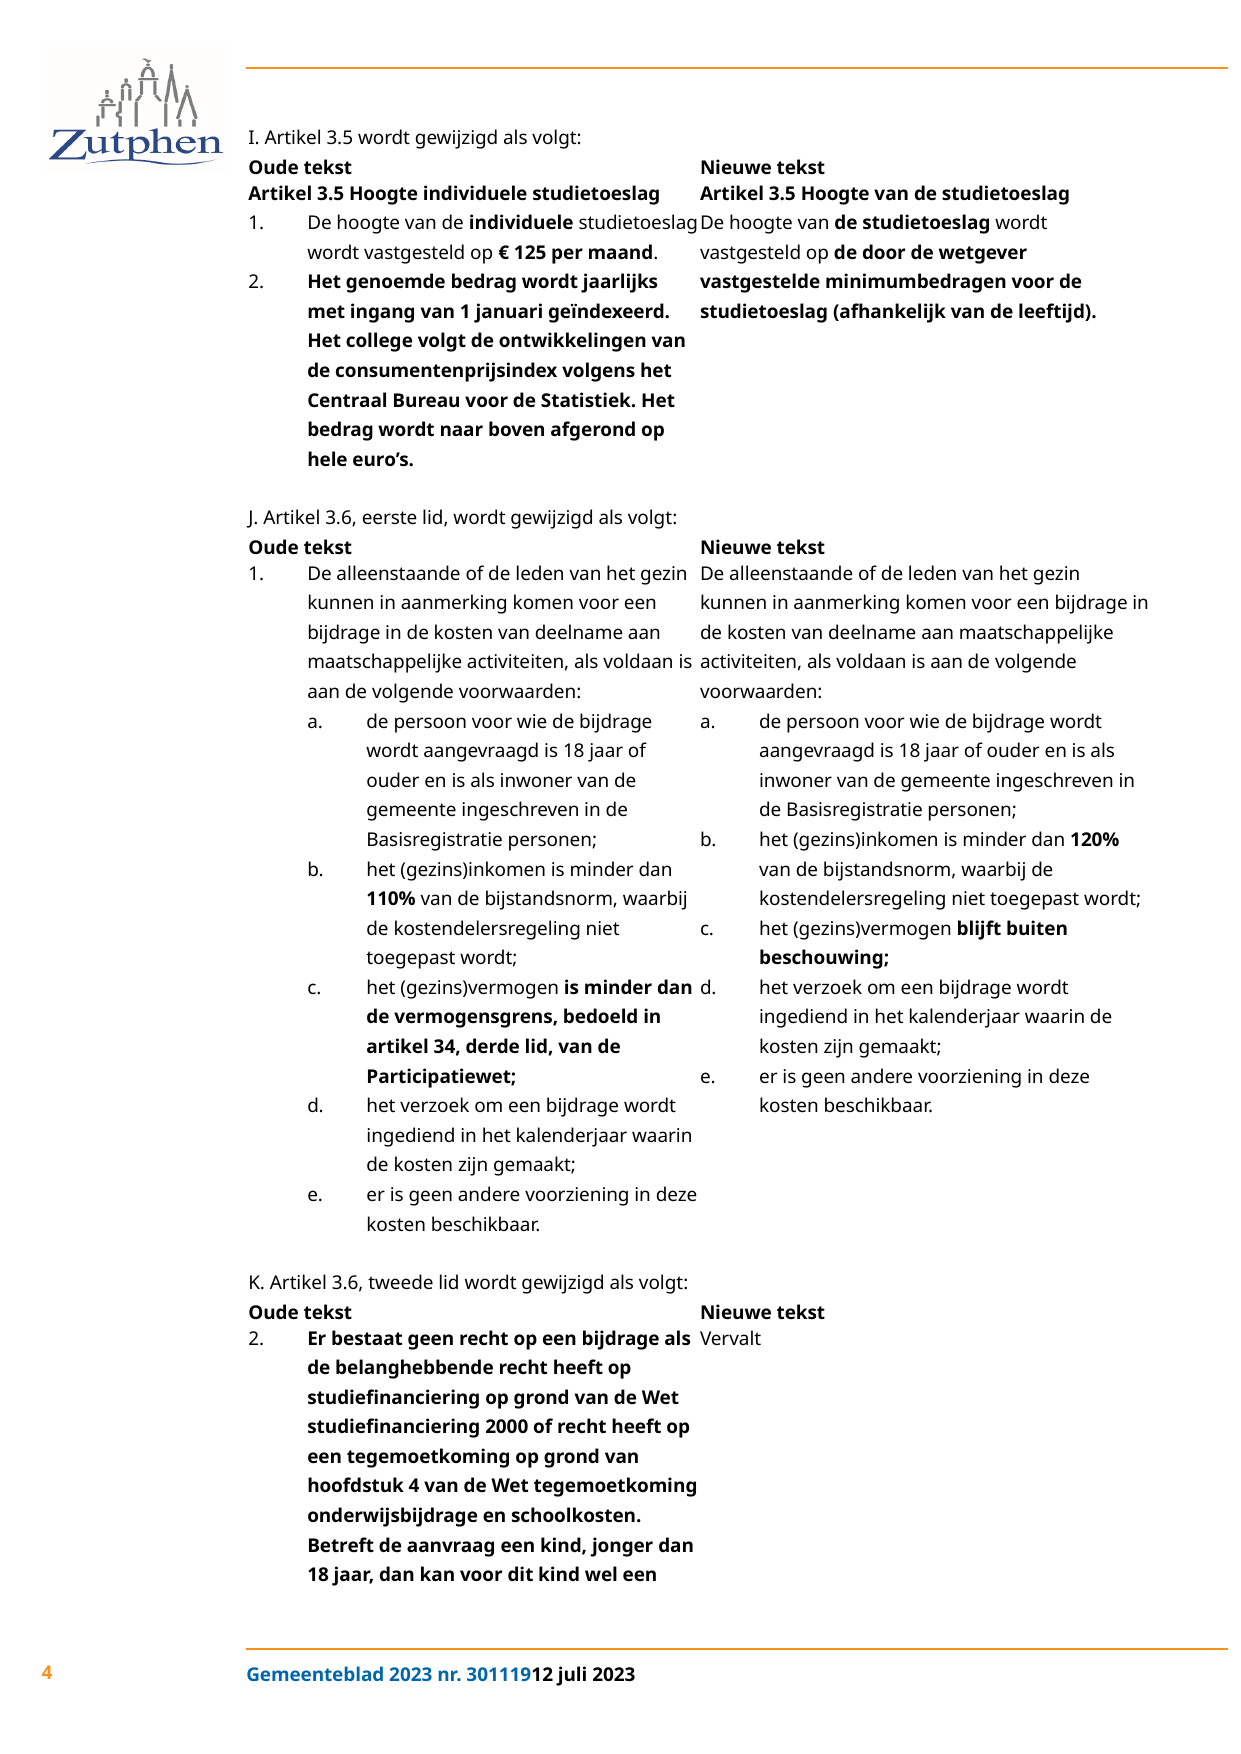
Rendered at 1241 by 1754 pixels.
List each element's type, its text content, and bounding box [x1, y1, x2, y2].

picture [41, 47, 231, 172]
table_header Oude tekst [248, 154, 700, 180]
table_cell De alleenstaande of de leden van het gezin kunnen in aanmerking komen voor een bijdrage in de kosten van deelname aan maatschappelijke activiteiten, als voldaan is aan de volgende voorwaarden: de persoon voor wie de bijdrage wordt aangevraagd is 18 jaar of ouder en is als inwoner van de gemeente ingeschreven in de Basisregistratie personen; het (gezins)inkomen is minder dan 120% van de bijstandsnorm, waarbij de kostendelersregeling niet toegepast wordt; het (gezins)vermogen blijft buiten beschouwing; het verzoek om een bijdrage wordt ingediend in het kalenderjaar waarin de kosten zijn gemaakt; er is geen andere voorziening in deze kosten beschikbaar. [700, 560, 1152, 1237]
table_cell Vervalt [700, 1325, 1152, 1587]
table_cell Artikel 3.5 Hoogte individuele studietoeslag De hoogte van de individuele studietoeslag wordt vastgesteld op € 125 per maand. Het genoemde bedrag wordt jaarlijks met ingang van 1 januari geïndexeerd. Het college volgt de ontwikkelingen van de consumentenprijsindex volgens het Centraal Bureau voor de Statistiek. Het bedrag wordt naar boven afgerond op hele euro’s. [248, 180, 700, 472]
text K. Artikel 3.6, tweede lid wordt gewijzigd als volgt: [248, 1269, 1152, 1295]
table_header Oude tekst [248, 534, 700, 560]
table_header Nieuwe tekst [700, 1299, 1152, 1325]
table_header Nieuwe tekst [700, 154, 1152, 180]
text J. Artikel 3.6, eerste lid, wordt gewijzigd als volgt: [248, 504, 1152, 530]
table_cell Artikel 3.5 Hoogte van de studietoeslag De hoogte van de studietoeslag wordt vastgesteld op de door de wetgever vastgestelde minimumbedragen voor de studietoeslag (afhankelijk van de leeftijd). [700, 180, 1152, 472]
table_header Oude tekst [248, 1299, 700, 1325]
table_cell Er bestaat geen recht op een bijdrage als de belanghebbende recht heeft op studiefinanciering op grond van de Wet studiefinanciering 2000 of recht heeft op een tegemoetkoming op grond van hoofdstuk 4 van de Wet tegemoetkoming onderwijsbijdrage en schoolkosten. Betreft de aanvraag een kind, jonger dan 18 jaar, dan kan voor dit kind wel een [248, 1325, 700, 1587]
table_header Nieuwe tekst [700, 534, 1152, 560]
text I. Artikel 3.5 wordt gewijzigd als volgt: [248, 124, 1152, 150]
table_cell De alleenstaande of de leden van het gezin kunnen in aanmerking komen voor een bijdrage in de kosten van deelname aan maatschappelijke activiteiten, als voldaan is aan de volgende voorwaarden: de persoon voor wie de bijdrage wordt aangevraagd is 18 jaar of ouder en is als inwoner van de gemeente ingeschreven in de Basisregistratie personen; het (gezins)inkomen is minder dan 110% van de bijstandsnorm, waarbij de kostendelersregeling niet toegepast wordt; het (gezins)vermogen is minder dan de vermogensgrens, bedoeld in artikel 34, derde lid, van de Participatiewet; het verzoek om een bijdrage wordt ingediend in het kalenderjaar waarin de kosten zijn gemaakt; er is geen andere voorziening in deze kosten beschikbaar. [248, 560, 700, 1237]
